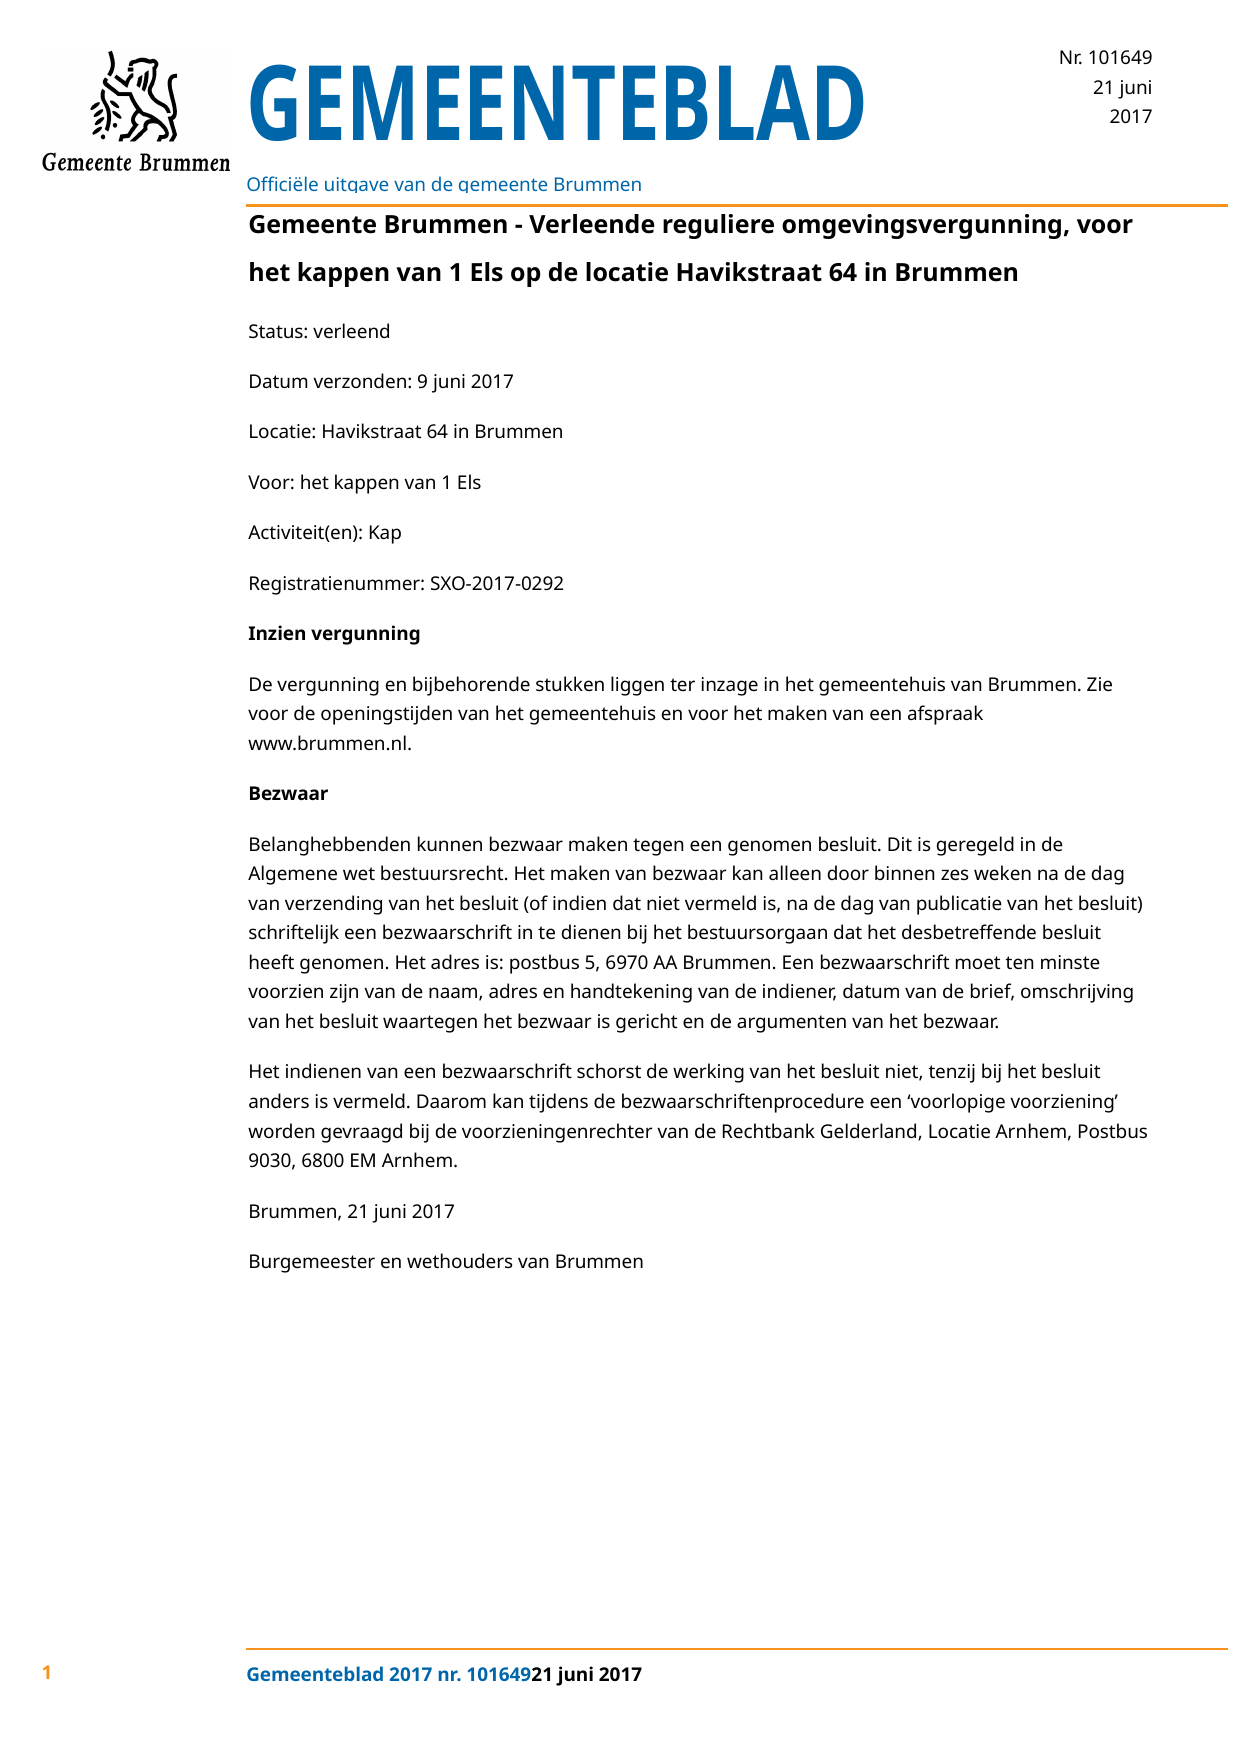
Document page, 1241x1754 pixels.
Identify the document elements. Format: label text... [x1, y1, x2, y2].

text Bezwaar [248, 780, 1152, 806]
text Datum verzonden: 9 juni 2017 [248, 368, 1152, 394]
text Inzien vergunning [248, 620, 1152, 646]
text Belanghebbenden kunnen bezwaar maken tegen een genomen besluit. Dit is geregeld in de Algemene wet bestuursrecht. Het maken van bezwaar kan alleen door binnen zes weken na de dag van verzending van het besluit (of indien dat niet vermeld is, na de dag van publicatie van het besluit) schriftelijk een bezwaarschrift in te dienen bij het bestuursorgaan dat het desbetreffende besluit heeft genomen. Het adres is: postbus 5, 6970 AA Brummen. Een bezwaarschrift moet ten minste voorzien zijn van de naam, adres en handtekening van de indiener, datum van de brief, omschrijving van het besluit waartegen het bezwaar is gericht en de argumenten van het bezwaar. [248, 831, 1152, 1034]
text Status: verleend [248, 318, 1152, 344]
text De vergunning en bijbehorende stukken liggen ter inzage in het gemeentehuis van Brummen. Zie voor de openingstijden van het gemeentehuis en voor het maken van een afspraak www.brummen.nl. [248, 671, 1152, 756]
text Brummen, 21 juni 2017 [248, 1198, 1152, 1224]
text Voor: het kappen van 1 Els [248, 469, 1152, 495]
text Burgemeester en wethouders van Brummen [248, 1248, 1152, 1274]
picture [41, 47, 231, 172]
text Het indienen van een bezwaarschrift schorst de werking van het besluit niet, tenzij bij het besluit anders is vermeld. Daarom kan tijdens de bezwaarschriftenprocedure een ‘voorlopige voorziening’ worden gevraagd bij de voorzieningenrechter van de Rechtbank Gelderland, Locatie Arnhem, Postbus 9030, 6800 EM Arnhem. [248, 1059, 1152, 1173]
text Gemeente Brummen - Verleende reguliere omgevingsvergunning, voor het kappen van 1 Els op de locatie Havikstraat 64 in Brummen [248, 207, 1152, 288]
text Locatie: Havikstraat 64 in Brummen [248, 419, 1152, 444]
text Activiteit(en): Kap [248, 519, 1152, 545]
text Registratienummer: SXO-2017-0292 [248, 570, 1152, 596]
